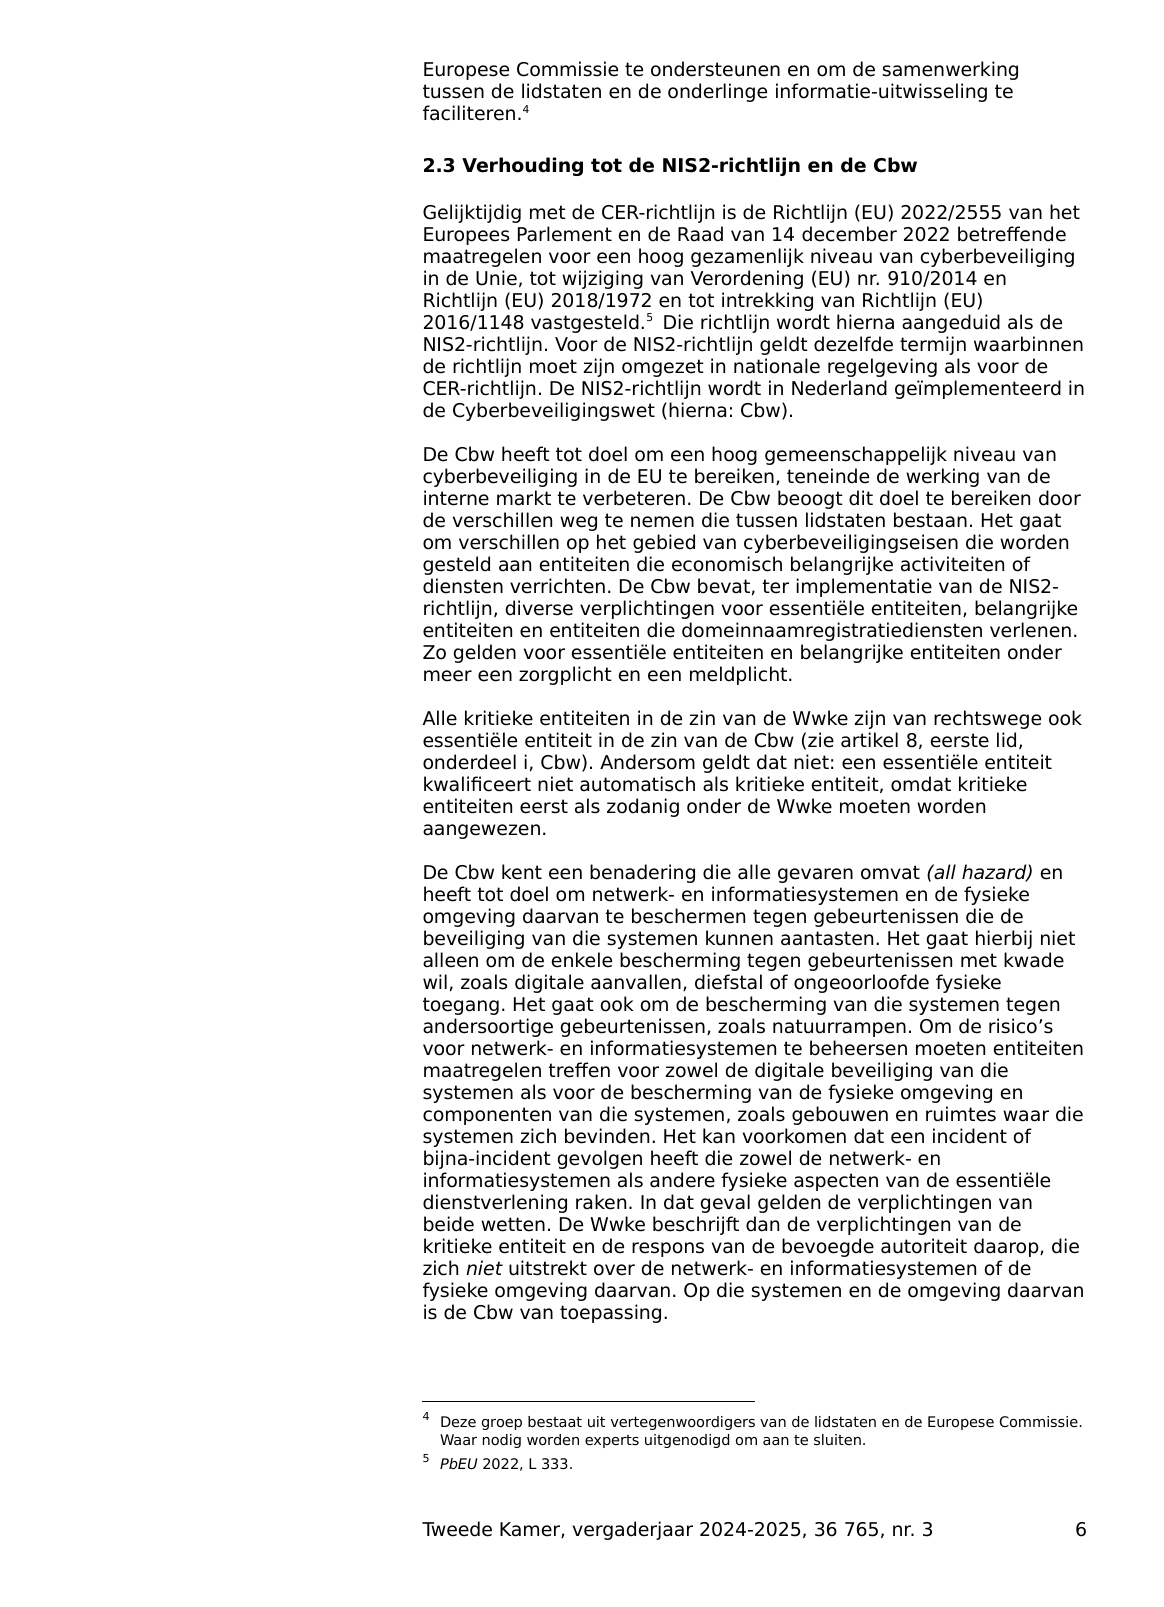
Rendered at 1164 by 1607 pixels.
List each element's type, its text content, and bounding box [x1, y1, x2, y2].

subtitle 2.3 Verhouding tot de NIS2-richtlijn en de Cbw [422, 155, 1087, 177]
text PbEU 2022, L 333. [422, 1452, 1087, 1474]
text Deze groep bestaat uit vertegenwoordigers van de lidstaten en de Europese Commissie. Waar nodig worden experts uitgenodigd om aan te sluiten. [422, 1410, 1087, 1449]
text De Cbw kent een benadering die alle gevaren omvat (all hazard) en heeft tot doel om netwerk- en informatiesystemen en de fysieke omgeving daarvan te beschermen tegen gebeurtenissen die de beveiliging van die systemen kunnen aantasten. Het gaat hierbij niet alleen om de enkele bescherming tegen gebeurtenissen met kwade wil, zoals digitale aanvallen, diefstal of ongeoorloofde fysieke toegang. Het gaat ook om de bescherming van die systemen tegen andersoortige gebeurtenissen, zoals natuurrampen. Om de risico’s voor netwerk- en informatiesystemen te beheersen moeten entiteiten maatregelen treffen voor zowel de digitale beveiliging van die systemen als voor de bescherming van de fysieke omgeving en componenten van die systemen, zoals gebouwen en ruimtes waar die systemen zich bevinden. Het kan voorkomen dat een incident of bijna-incident gevolgen heeft die zowel de netwerk- en informatiesystemen als andere fysieke aspecten van de essentiële dienstverlening raken. In dat geval gelden de verplichtingen van beide wetten. De Wwke beschrijft dan de verplichtingen van de kritieke entiteit en de respons van de bevoegde autoriteit daarop, die zich niet uitstrekt over de netwerk- en informatiesystemen of de fysieke omgeving daarvan. Op die systemen en de omgeving daarvan is de Cbw van toepassing. [422, 862, 1087, 1323]
text De Cbw heeft tot doel om een hoog gemeenschappelijk niveau van cyberbeveiliging in de EU te bereiken, teneinde de werking van de interne markt te verbeteren. De Cbw beoogt dit doel te bereiken door de verschillen weg te nemen die tussen lidstaten bestaan. Het gaat om verschillen op het gebied van cyberbeveiligingseisen die worden gesteld aan entiteiten die economisch belangrijke activiteiten of diensten verrichten. De Cbw bevat, ter implementatie van de NIS2-richtlijn, diverse verplichtingen voor essentiële entiteiten, belangrijke entiteiten en entiteiten die domeinnaamregistratiediensten verlenen. Zo gelden voor essentiële entiteiten en belangrijke entiteiten onder meer een zorgplicht en een meldplicht. [422, 444, 1087, 686]
text Europese Commissie te ondersteunen en om de samenwerking tussen de lidstaten en de onderlinge informatie-uitwisseling te faciliteren. [422, 59, 1087, 125]
text Gelijktijdig met de CER-richtlijn is de Richtlijn (EU) 2022/2555 van het Europees Parlement en de Raad van 14 december 2022 betreffende maatregelen voor een hoog gezamenlijk niveau van cyberbeveiliging in de Unie, tot wijziging van Verordening (EU) nr. 910/2014 en Richtlijn (EU) 2018/1972 en tot intrekking van Richtlijn (EU) 2016/1148 vastgesteld. Die richtlijn wordt hierna aangeduid als de NIS2-richtlijn. Voor de NIS2-richtlijn geldt dezelfde termijn waarbinnen de richtlijn moet zijn omgezet in nationale regelgeving als voor de CER-richtlijn. De NIS2-richtlijn wordt in Nederland geïmplementeerd in de Cyberbeveiligingswet (hierna: Cbw). [422, 202, 1087, 422]
text Alle kritieke entiteiten in de zin van de Wwke zijn van rechtswege ook essentiële entiteit in de zin van de Cbw (zie artikel 8, eerste lid, onderdeel i, Cbw). Andersom geldt dat niet: een essentiële entiteit kwalificeert niet automatisch als kritieke entiteit, omdat kritieke entiteiten eerst als zodanig onder de Wwke moeten worden aangewezen. [422, 708, 1087, 840]
